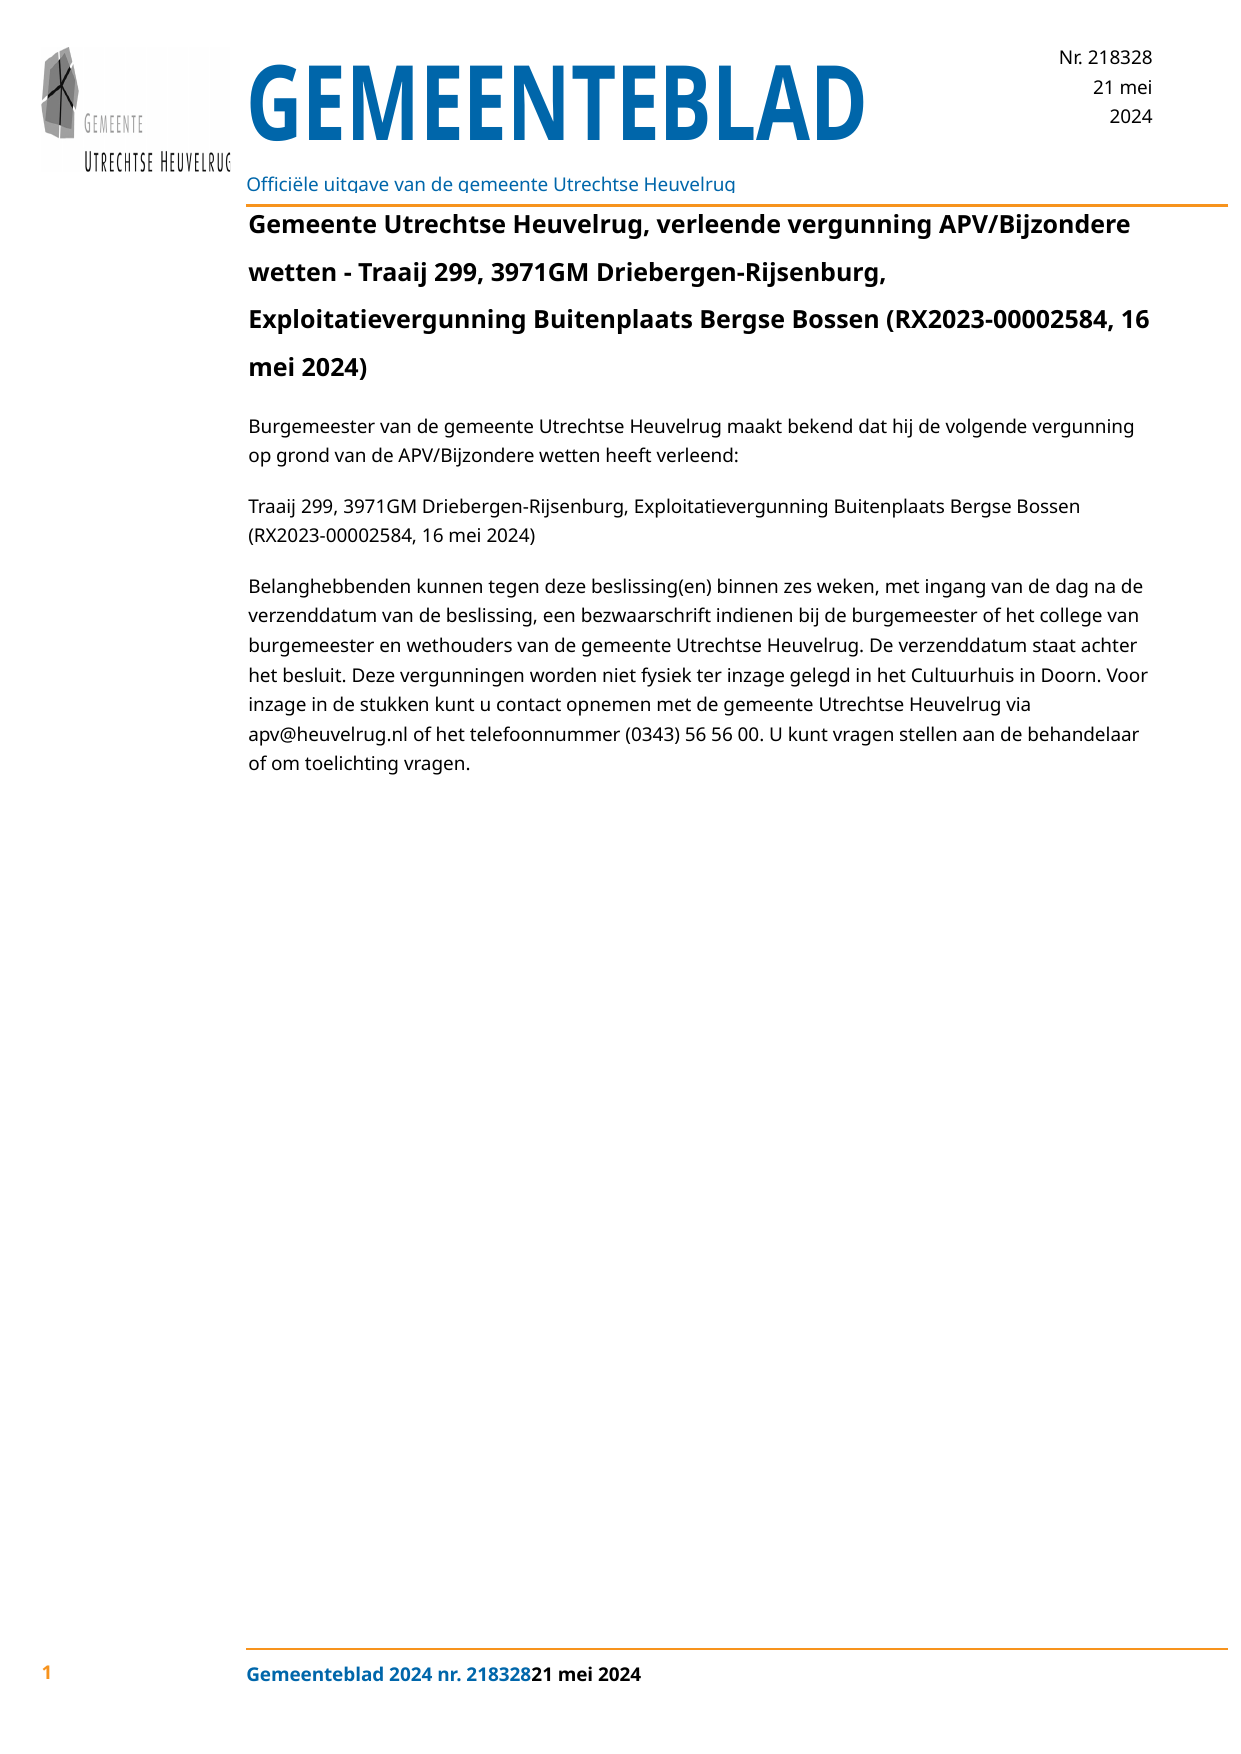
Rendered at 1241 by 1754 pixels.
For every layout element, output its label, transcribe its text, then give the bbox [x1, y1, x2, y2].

text Traaij 299, 3971GM Driebergen-Rijsenburg, Exploitatievergunning Buitenplaats Bergse Bossen (RX2023-00002584, 16 mei 2024) [248, 493, 1152, 548]
text Belanghebbenden kunnen tegen deze beslissing(en) binnen zes weken, met ingang van de dag na de verzenddatum van de beslissing, een bezwaarschrift indienen bij de burgemeester of het college van burgemeester en wethouders van de gemeente Utrechtse Heuvelrug. De verzenddatum staat achter het besluit. Deze vergunningen worden niet fysiek ter inzage gelegd in het Cultuurhuis in Doorn. Voor inzage in de stukken kunt u contact opnemen met de gemeente Utrechtse Heuvelrug via apv@heuvelrug.nl of het telefoonnummer (0343) 56 56 00. U kunt vragen stellen aan de behandelaar of om toelichting vragen. [248, 573, 1152, 776]
picture [41, 47, 231, 172]
text Gemeente Utrechtse Heuvelrug, verleende vergunning APV/Bijzondere wetten - Traaij 299, 3971GM Driebergen-Rijsenburg, Exploitatievergunning Buitenplaats Bergse Bossen (RX2023-00002584, 16 mei 2024) [248, 207, 1152, 384]
text Burgemeester van de gemeente Utrechtse Heuvelrug maakt bekend dat hij de volgende vergunning op grond van de APV/Bijzondere wetten heeft verleend: [248, 413, 1152, 468]
